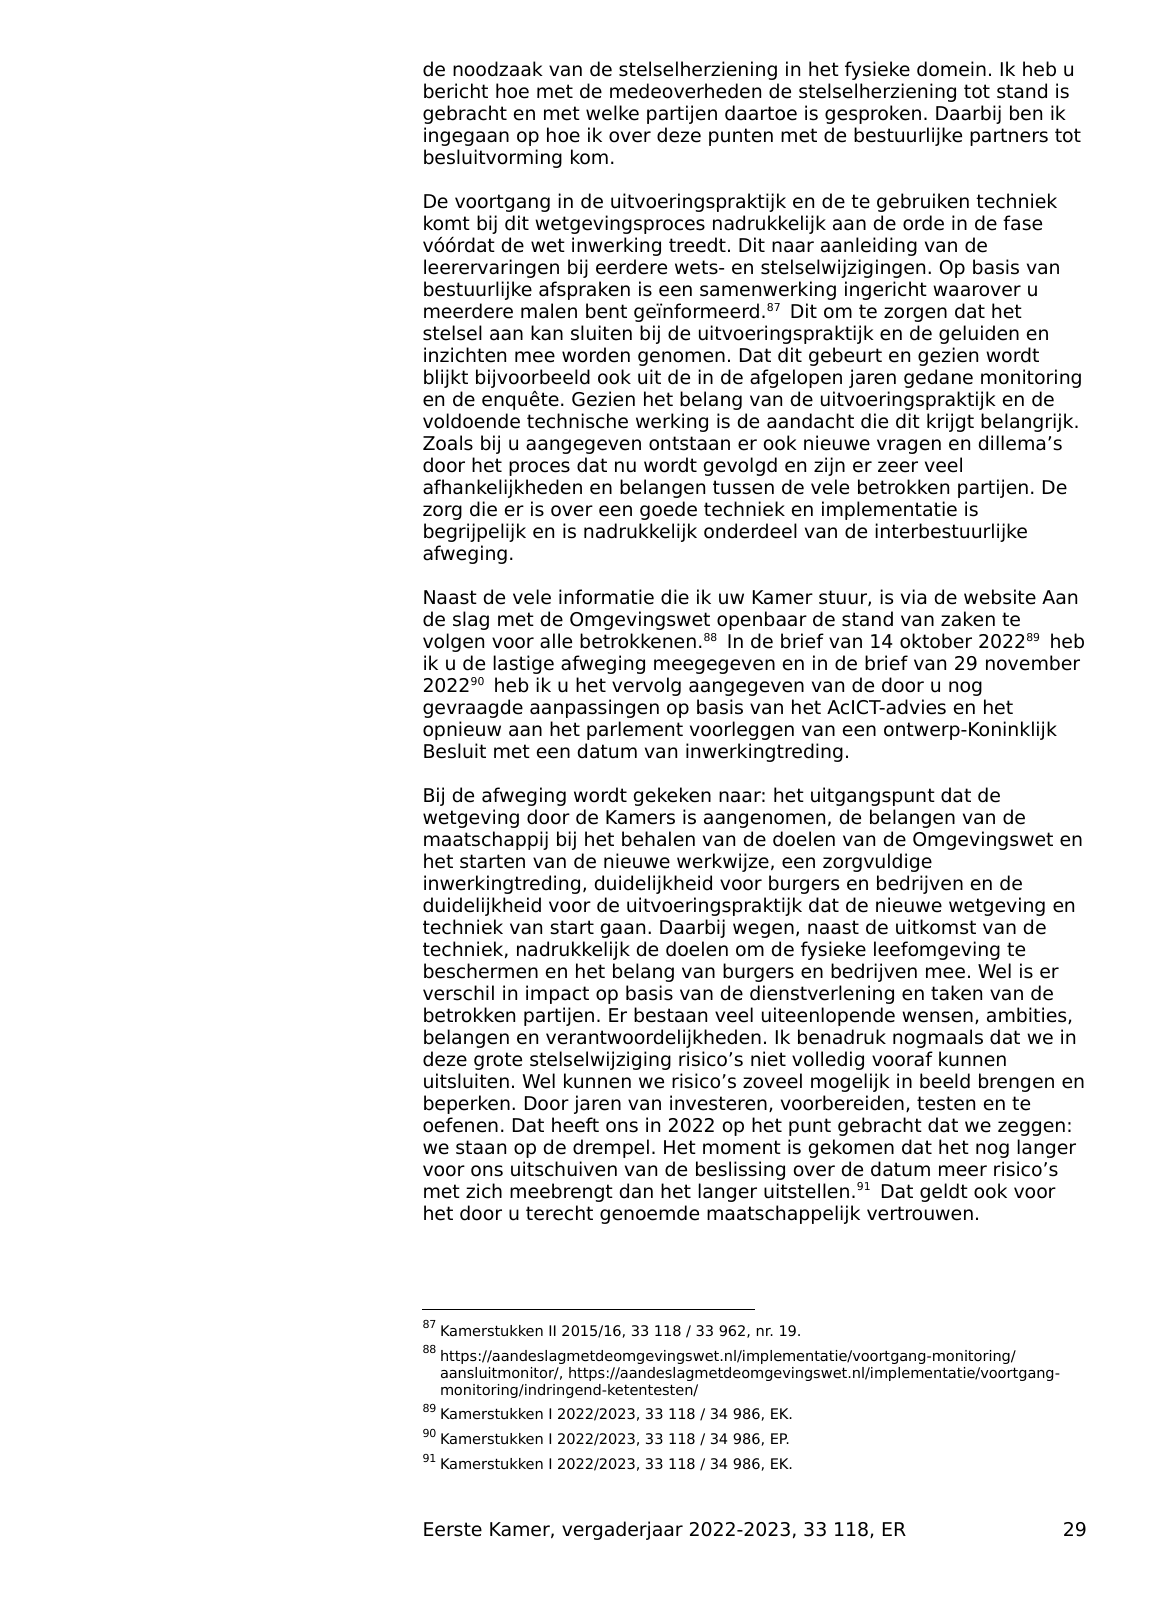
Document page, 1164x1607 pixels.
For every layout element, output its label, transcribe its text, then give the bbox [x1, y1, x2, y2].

text de noodzaak van de stelselherziening in het fysieke domein. Ik heb u bericht hoe met de medeoverheden de stelselherziening tot stand is gebracht en met welke partijen daartoe is gesproken. Daarbij ben ik ingegaan op hoe ik over deze punten met de bestuurlijke partners tot besluitvorming kom. [422, 59, 1087, 169]
text Kamerstukken I 2022/2023, 33 118 / 34 986, EK. [422, 1452, 1087, 1474]
text Bij de afweging wordt gekeken naar: het uitgangspunt dat de wetgeving door de Kamers is aangenomen, de belangen van de maatschappij bij het behalen van de doelen van de Omgevingswet en het starten van de nieuwe werkwijze, een zorgvuldige inwerkingtreding, duidelijkheid voor burgers en bedrijven en de duidelijkheid voor de uitvoeringspraktijk dat de nieuwe wetgeving en techniek van start gaan. Daarbij wegen, naast de uitkomst van de techniek, nadrukkelijk de doelen om de fysieke leefomgeving te beschermen en het belang van burgers en bedrijven mee. Wel is er verschil in impact op basis van de dienstverlening en taken van de betrokken partijen. Er bestaan veel uiteenlopende wensen, ambities, belangen en verantwoordelijkheden. Ik benadruk nogmaals dat we in deze grote stelselwijziging risico’s niet volledig vooraf kunnen uitsluiten. Wel kunnen we risico’s zoveel mogelijk in beeld brengen en beperken. Door jaren van investeren, voorbereiden, testen en te oefenen. Dat heeft ons in 2022 op het punt gebracht dat we zeggen: we staan op de drempel. Het moment is gekomen dat het nog langer voor ons uitschuiven van de beslissing over de datum meer risico’s met zich meebrengt dan het langer uitstellen. Dat geldt ook voor het door u terecht genoemde maatschappelijk vertrouwen. [422, 785, 1087, 1224]
text Kamerstukken I 2022/2023, 33 118 / 34 986, EP. [422, 1427, 1087, 1449]
text Kamerstukken I 2022/2023, 33 118 / 34 986, EK. [422, 1402, 1087, 1424]
text Naast de vele informatie die ik uw Kamer stuur, is via de website Aan de slag met de Omgevingswet openbaar de stand van zaken te volgen voor alle betrokkenen. In de brief van 14 oktober 2022 heb ik u de lastige afweging meegegeven en in de brief van 29 november 2022 heb ik u het vervolg aangegeven van de door u nog gevraagde aanpassingen op basis van het AcICT-advies en het opnieuw aan het parlement voorleggen van een ontwerp-Koninklijk Besluit met een datum van inwerkingtreding. [422, 587, 1087, 763]
text De voortgang in de uitvoeringspraktijk en de te gebruiken techniek komt bij dit wetgevingsproces nadrukkelijk aan de orde in de fase vóórdat de wet inwerking treedt. Dit naar aanleiding van de leerervaringen bij eerdere wets- en stelselwijzigingen. Op basis van bestuurlijke afspraken is een samenwerking ingericht waarover u meerdere malen bent geïnformeerd. Dit om te zorgen dat het stelsel aan kan sluiten bij de uitvoeringspraktijk en de geluiden en inzichten mee worden genomen. Dat dit gebeurt en gezien wordt blijkt bijvoorbeeld ook uit de in de afgelopen jaren gedane monitoring en de enquête. Gezien het belang van de uitvoeringspraktijk en de voldoende technische werking is de aandacht die dit krijgt belangrijk. Zoals bij u aangegeven ontstaan er ook nieuwe vragen en dillema’s door het proces dat nu wordt gevolgd en zijn er zeer veel afhankelijkheden en belangen tussen de vele betrokken partijen. De zorg die er is over een goede techniek en implementatie is begrijpelijk en is nadrukkelijk onderdeel van de interbestuurlijke afweging. [422, 191, 1087, 565]
text https://aandeslagmetdeomgevingswet.nl/implementatie/voortgang-monitoring/aansluitmonitor/, https://aandeslagmetdeomgevingswet.nl/implementatie/voortgang-monitoring/indringend-ketentesten/ [422, 1343, 1087, 1399]
text Kamerstukken II 2015/16, 33 118 / 33 962, nr. 19. [422, 1318, 1087, 1341]
